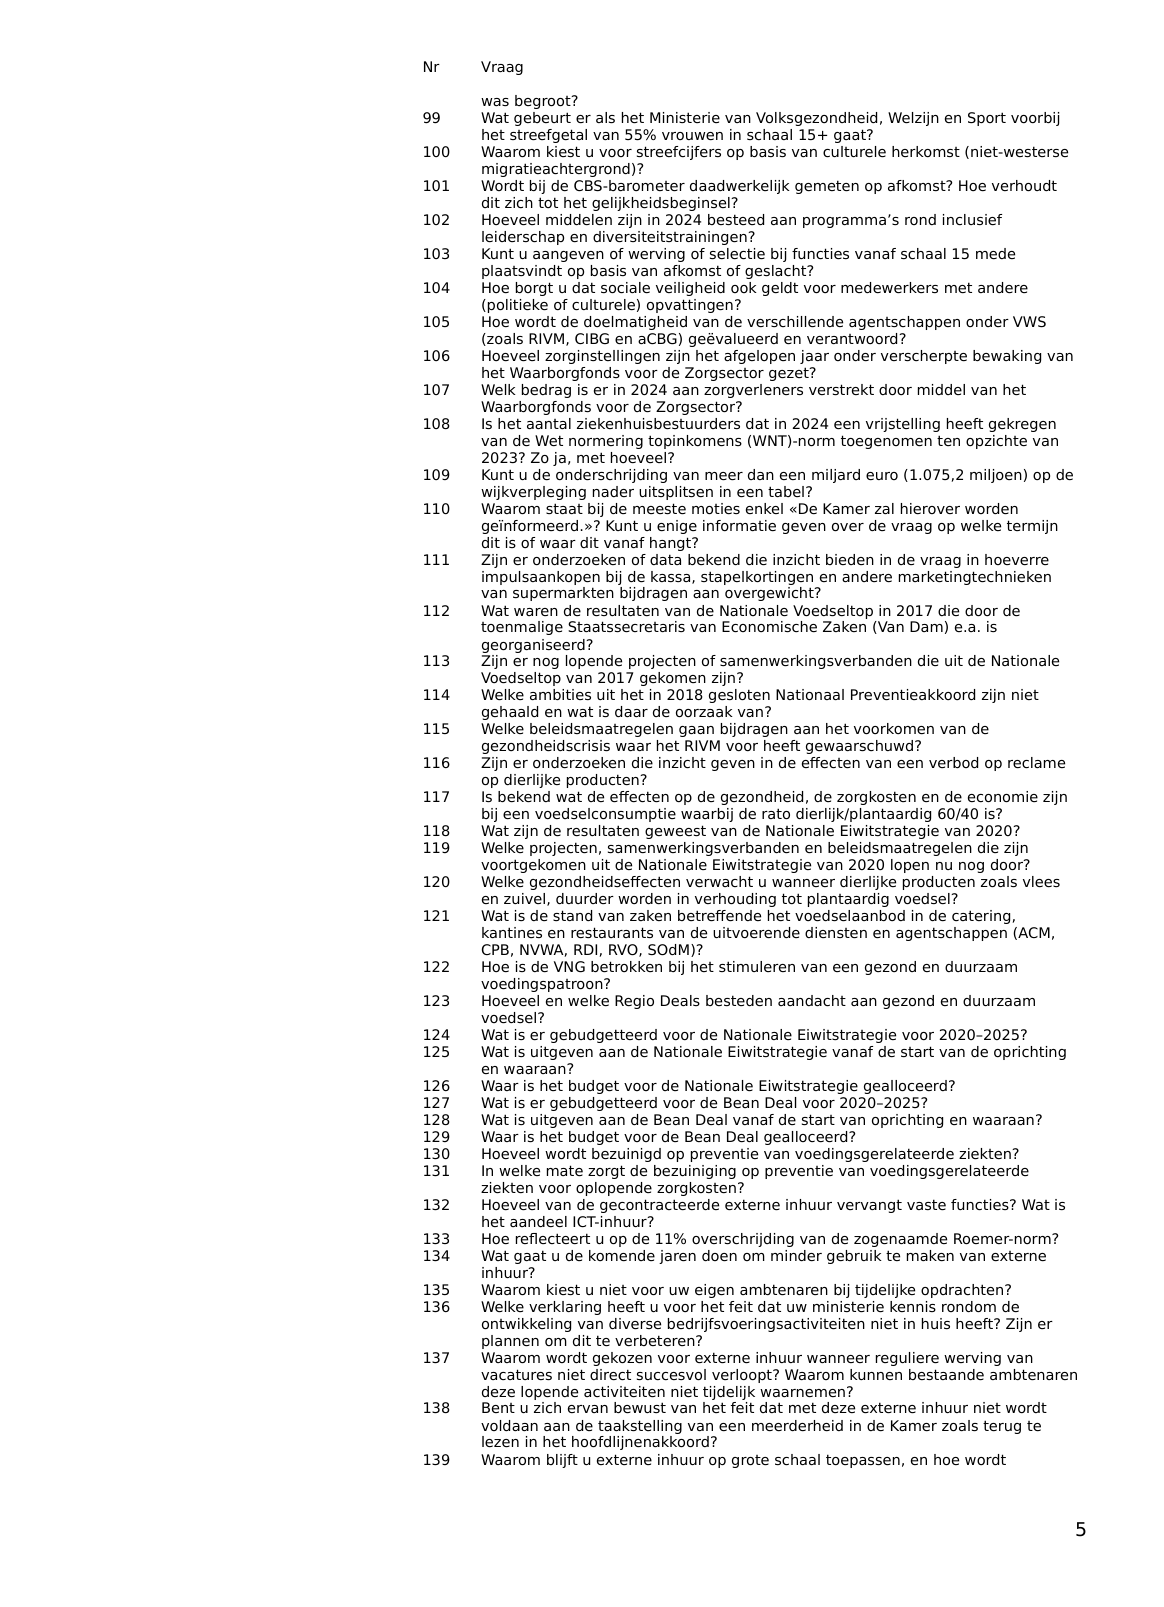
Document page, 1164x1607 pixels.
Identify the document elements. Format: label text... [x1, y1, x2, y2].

table_cell Wat is uitgeven aan de Nationale Eiwitstrategie vanaf de start van de oprichting en waaraan? [475, 1044, 1087, 1078]
table_cell Welke ambities uit het in 2018 gesloten Nationaal Preventieakkoord zijn niet gehaald en wat is daar de oorzaak van? [475, 687, 1087, 721]
table_cell 139 [422, 1451, 475, 1468]
table_cell 132 [422, 1197, 475, 1231]
table_cell Welke beleidsmaatregelen gaan bijdragen aan het voorkomen van de gezondheidscrisis waar het RIVM voor heeft gewaarschuwd? [475, 721, 1087, 755]
table_cell 134 [422, 1248, 475, 1282]
table_cell Wat waren de resultaten van de Nationale Voedseltop in 2017 die door de toenmalige Staatssecretaris van Economische Zaken (Van Dam) e.a. is georganiseerd? [475, 603, 1087, 653]
table_cell 118 [422, 823, 475, 840]
table_cell 131 [422, 1163, 475, 1197]
table_cell 104 [422, 280, 475, 314]
table_cell 103 [422, 246, 475, 280]
table_cell Waar is het budget voor de Bean Deal gealloceerd? [475, 1129, 1087, 1146]
table_cell Hoeveel van de gecontracteerde externe inhuur vervangt vaste functies? Wat is het aandeel ICT-inhuur? [475, 1197, 1087, 1231]
table_cell Waarom blijft u externe inhuur op grote schaal toepassen, en hoe wordt [475, 1451, 1087, 1468]
table_cell Waar is het budget voor de Nationale Eiwitstrategie gealloceerd? [475, 1078, 1087, 1095]
table_cell 130 [422, 1146, 475, 1163]
table_cell Wat zijn de resultaten geweest van de Nationale Eiwitstrategie van 2020? [475, 823, 1087, 840]
table_cell 123 [422, 993, 475, 1027]
table_cell 117 [422, 789, 475, 823]
table_cell 119 [422, 840, 475, 874]
table_cell 122 [422, 959, 475, 993]
table_cell 127 [422, 1095, 475, 1112]
table_cell Is bekend wat de effecten op de gezondheid, de zorgkosten en de economie zijn bij een voedselconsumptie waarbij de rato dierlijk/plantaardig 60/40 is? [475, 789, 1087, 823]
table_cell [475, 76, 1087, 93]
table_cell Kunt u de onderschrijding van meer dan een miljard euro (1.075,2 miljoen) op de wijkverpleging nader uitsplitsen in een tabel? [475, 467, 1087, 501]
table_cell 105 [422, 314, 475, 348]
table_cell 126 [422, 1078, 475, 1095]
table_cell 113 [422, 653, 475, 687]
table_cell 133 [422, 1231, 475, 1248]
table_cell Hoeveel zorginstellingen zijn het afgelopen jaar onder verscherpte bewaking van het Waarborgfonds voor de Zorgsector gezet? [475, 348, 1087, 382]
table_cell Welke verklaring heeft u voor het feit dat uw ministerie kennis rondom de ontwikkeling van diverse bedrĳfsvoeringsactiviteiten niet in huis heeft? Zijn er plannen om dit te verbeteren? [475, 1299, 1087, 1349]
table_header Vraag [475, 59, 1087, 76]
table_cell Wordt bij de CBS-barometer daadwerkelijk gemeten op afkomst? Hoe verhoudt dit zich tot het gelijkheidsbeginsel? [475, 178, 1087, 212]
table_cell Waarom wordt gekozen voor externe inhuur wanneer reguliere werving van vacatures niet direct succesvol verloopt? Waarom kunnen bestaande ambtenaren deze lopende activiteiten niet tijdelijk waarnemen? [475, 1350, 1087, 1400]
table_cell 137 [422, 1350, 475, 1400]
table_cell 120 [422, 874, 475, 908]
table_cell Zijn er onderzoeken die inzicht geven in de effecten van een verbod op reclame op dierlijke producten? [475, 755, 1087, 789]
table_cell 115 [422, 721, 475, 755]
table_cell 114 [422, 687, 475, 721]
table_cell was begroot? [475, 93, 1087, 110]
table_cell 111 [422, 551, 475, 602]
table_header Nr [422, 59, 475, 76]
table_cell 121 [422, 908, 475, 959]
table_cell Waarom staat bij de meeste moties enkel «De Kamer zal hierover worden geïnformeerd.»? Kunt u enige informatie geven over de vraag op welke termijn dit is of waar dit vanaf hangt? [475, 501, 1087, 551]
table_cell Hoeveel en welke Regio Deals besteden aandacht aan gezond en duurzaam voedsel? [475, 993, 1087, 1027]
table_cell Hoe wordt de doelmatigheid van de verschillende agentschappen onder VWS (zoals RIVM, CIBG en aCBG) geëvalueerd en verantwoord? [475, 314, 1087, 348]
table_cell 125 [422, 1044, 475, 1078]
table_cell Zijn er nog lopende projecten of samenwerkingsverbanden die uit de Nationale Voedseltop van 2017 gekomen zijn? [475, 653, 1087, 687]
table_cell Wat is er gebudgetteerd voor de Bean Deal voor 2020–2025? [475, 1095, 1087, 1112]
table_cell Hoeveel wordt bezuinigd op preventie van voedingsgerelateerde ziekten? [475, 1146, 1087, 1163]
table_cell Wat is de stand van zaken betreffende het voedselaanbod in de catering, kantines en restaurants van de uitvoerende diensten en agentschappen (ACM, CPB, NVWA, RDI, RVO, SOdM)? [475, 908, 1087, 959]
table_cell In welke mate zorgt de bezuiniging op preventie van voedingsgerelateerde ziekten voor oplopende zorgkosten? [475, 1163, 1087, 1197]
table_cell Hoeveel middelen zijn in 2024 besteed aan programma’s rond inclusief leiderschap en diversiteitstrainingen? [475, 212, 1087, 246]
table_cell Is het aantal ziekenhuisbestuurders dat in 2024 een vrijstelling heeft gekregen van de Wet normering topinkomens (WNT)-norm toegenomen ten opzichte van 2023? Zo ja, met hoeveel? [475, 416, 1087, 467]
table_cell Hoe borgt u dat sociale veiligheid ook geldt voor medewerkers met andere (politieke of culturele) opvattingen? [475, 280, 1087, 314]
table_cell 116 [422, 755, 475, 789]
table_cell 128 [422, 1112, 475, 1129]
table_cell Welk bedrag is er in 2024 aan zorgverleners verstrekt door middel van het Waarborgfonds voor de Zorgsector? [475, 382, 1087, 416]
table_cell 109 [422, 467, 475, 501]
table_cell [422, 93, 475, 110]
table_cell Zijn er onderzoeken of data bekend die inzicht bieden in de vraag in hoeverre impulsaankopen bij de kassa, stapelkortingen en andere marketingtechnieken van supermarkten bijdragen aan overgewicht? [475, 551, 1087, 602]
table_cell [422, 76, 475, 93]
table_cell 100 [422, 144, 475, 178]
table_cell Wat gebeurt er als het Ministerie van Volksgezondheid, Welzijn en Sport voorbij het streefgetal van 55% vrouwen in schaal 15+ gaat? [475, 110, 1087, 144]
table_cell 101 [422, 178, 475, 212]
table_cell 136 [422, 1299, 475, 1349]
table_cell 135 [422, 1282, 475, 1298]
table_cell 112 [422, 603, 475, 653]
table_cell Wat is uitgeven aan de Bean Deal vanaf de start van oprichting en waaraan? [475, 1112, 1087, 1129]
table_cell Waarom kiest u niet voor uw eigen ambtenaren bij tijdelijke opdrachten? [475, 1282, 1087, 1298]
table_cell 102 [422, 212, 475, 246]
table_cell Kunt u aangeven of werving of selectie bij functies vanaf schaal 15 mede plaatsvindt op basis van afkomst of geslacht? [475, 246, 1087, 280]
table_cell 138 [422, 1400, 475, 1451]
table_cell Hoe is de VNG betrokken bij het stimuleren van een gezond en duurzaam voedingspatroon? [475, 959, 1087, 993]
table_cell Waarom kiest u voor streefcijfers op basis van culturele herkomst (niet-westerse migratieachtergrond)? [475, 144, 1087, 178]
table_cell Bent u zich ervan bewust van het feit dat met deze externe inhuur niet wordt voldaan aan de taakstelling van een meerderheid in de Kamer zoals terug te lezen in het hoofdlijnenakkoord? [475, 1400, 1087, 1451]
table_cell Hoe reflecteert u op de 11% overschrijding van de zogenaamde Roemer-norm? [475, 1231, 1087, 1248]
table_cell 107 [422, 382, 475, 416]
table_cell 108 [422, 416, 475, 467]
table_cell Wat is er gebudgetteerd voor de Nationale Eiwitstrategie voor 2020–2025? [475, 1027, 1087, 1044]
table_cell 110 [422, 501, 475, 551]
table_cell Welke projecten, samenwerkingsverbanden en beleidsmaatregelen die zijn voortgekomen uit de Nationale Eiwitstrategie van 2020 lopen nu nog door? [475, 840, 1087, 874]
table_cell 129 [422, 1129, 475, 1146]
table_cell Welke gezondheidseffecten verwacht u wanneer dierlijke producten zoals vlees en zuivel, duurder worden in verhouding tot plantaardig voedsel? [475, 874, 1087, 908]
table_cell 124 [422, 1027, 475, 1044]
table_cell 99 [422, 110, 475, 144]
table_cell 106 [422, 348, 475, 382]
table_cell Wat gaat u de komende jaren doen om minder gebruik te maken van externe inhuur? [475, 1248, 1087, 1282]
